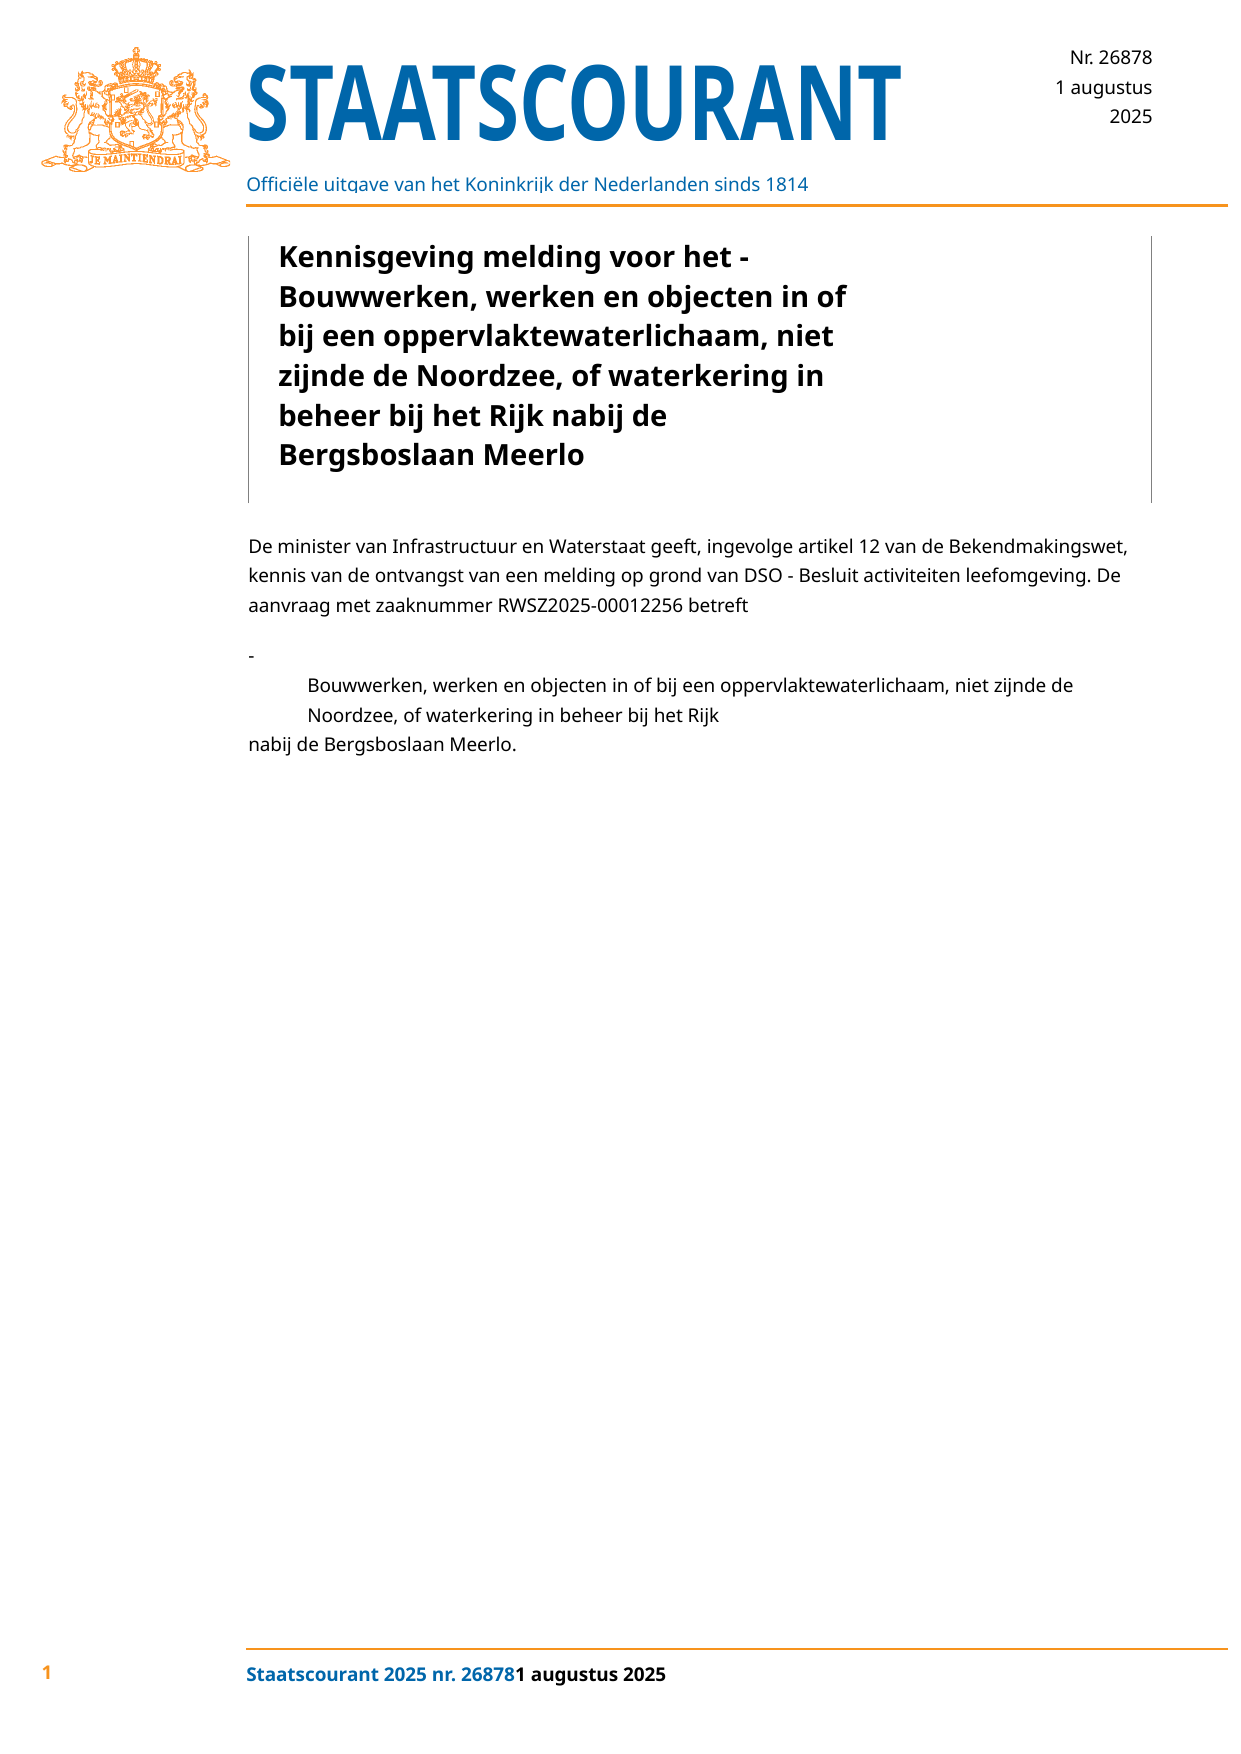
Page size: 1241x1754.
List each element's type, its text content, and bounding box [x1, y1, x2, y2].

table_header [1090, 236, 1151, 413]
table_header [850, 236, 912, 413]
list Bouwwerken, werken en objecten in of bij een oppervlaktewaterlichaam, niet zijnde de Noordzee, of waterkering in beheer bij het Rijk [248, 672, 1152, 727]
picture [912, 236, 1090, 414]
picture [41, 47, 231, 172]
text nabij de Bergsboslaan Meerlo. [248, 731, 1152, 757]
text De minister van Infrastructuur en Waterstaat geeft, ingevolge artikel 12 van de Bekendmakingswet, kennis van de ontvangst van een melding op grond van DSO - Besluit activiteiten leefomgeving. De aanvraag met zaaknummer RWSZ2025-00012256 betreft [248, 533, 1152, 618]
table_header [850, 414, 1151, 503]
table_header Kennisgeving melding voor het -Bouwwerken, werken en objecten in of bij een oppervlaktewaterlichaam, niet zijnde de Noordzee, of waterkering in beheer bij het Rijk nabij de Bergsboslaan Meerlo [249, 236, 850, 503]
